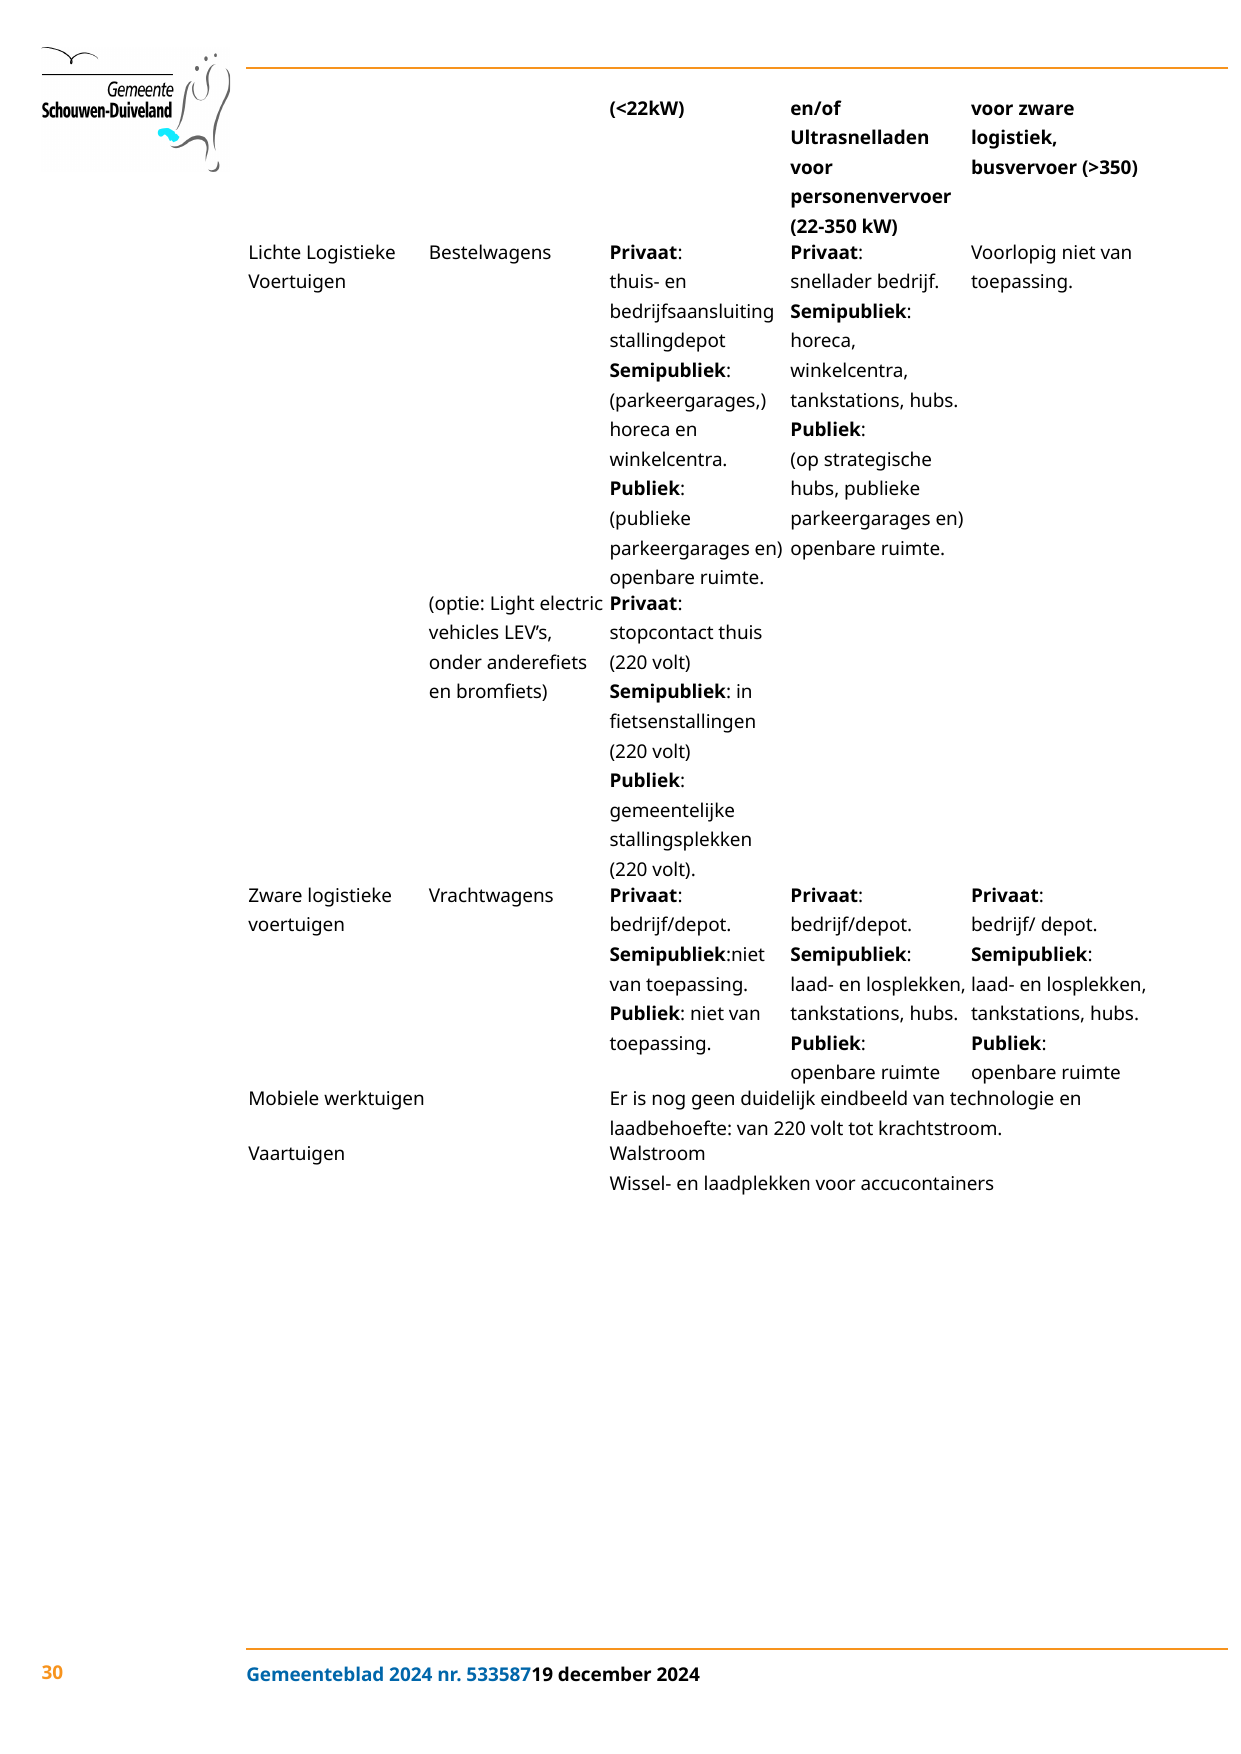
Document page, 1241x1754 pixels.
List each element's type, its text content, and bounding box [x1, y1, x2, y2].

table_cell Voorlopig niet van toepassing. [971, 239, 1152, 590]
table_cell Privaat: bedrijf/depot. Semipubliek: laad- en losplekken, tankstations, hubs. Publiek: openbare ruimte [790, 882, 971, 1085]
table_cell Mobiele werktuigen [248, 1085, 429, 1141]
table_header voor zware logistiek, busvervoer (>350) [971, 95, 1152, 239]
table_header [429, 95, 609, 239]
table_cell Zware logistieke voertuigen [248, 882, 429, 1085]
table_header en/of Ultrasnelladen voor personenvervoer (22-350 kW) [790, 95, 971, 239]
table_header (<22kW) [609, 95, 790, 239]
table_cell Privaat: stopcontact thuis (220 volt) Semipubliek: in fietsenstallingen (220 volt) Publiek: gemeentelijke stallingsplekken (220 volt). [609, 590, 790, 882]
table_cell Privaat: thuis- en bedrijfsaansluiting stallingdepot Semipubliek: (parkeergarages,) horeca en winkelcentra. Publiek: (publieke parkeergarages en) openbare ruimte. [609, 239, 790, 590]
table_cell Er is nog geen duidelijk eindbeeld van technologie en laadbehoefte: van 220 volt tot krachtstroom. [609, 1085, 1152, 1141]
table_cell Privaat: snellader bedrijf. Semipubliek: horeca, winkelcentra, tankstations, hubs. Publiek: (op strategische hubs, publieke parkeergarages en) openbare ruimte. [790, 239, 971, 590]
table_cell [429, 1085, 609, 1141]
table_header [248, 95, 429, 239]
table_cell Vrachtwagens [429, 882, 609, 1085]
table_cell [971, 590, 1152, 882]
picture [41, 47, 231, 172]
table_cell Walstroom Wissel- en laadplekken voor accucontainers [609, 1141, 1152, 1196]
table_cell [790, 590, 971, 882]
table_cell (optie: Light electric vehicles LEV’s, onder anderefiets en bromfiets) [429, 590, 609, 882]
table_cell Privaat: bedrijf/depot. Semipubliek:niet van toepassing. Publiek: niet van toepassing. [609, 882, 790, 1085]
table_cell Privaat: bedrijf/ depot. Semipubliek: laad- en losplekken, tankstations, hubs. Publiek: openbare ruimte [971, 882, 1152, 1085]
table_cell Lichte Logistieke Voertuigen [248, 239, 429, 590]
table_cell Vaartuigen [248, 1141, 429, 1196]
table_cell Bestelwagens [429, 239, 609, 590]
table_cell [248, 590, 429, 882]
table_cell [429, 1141, 609, 1196]
